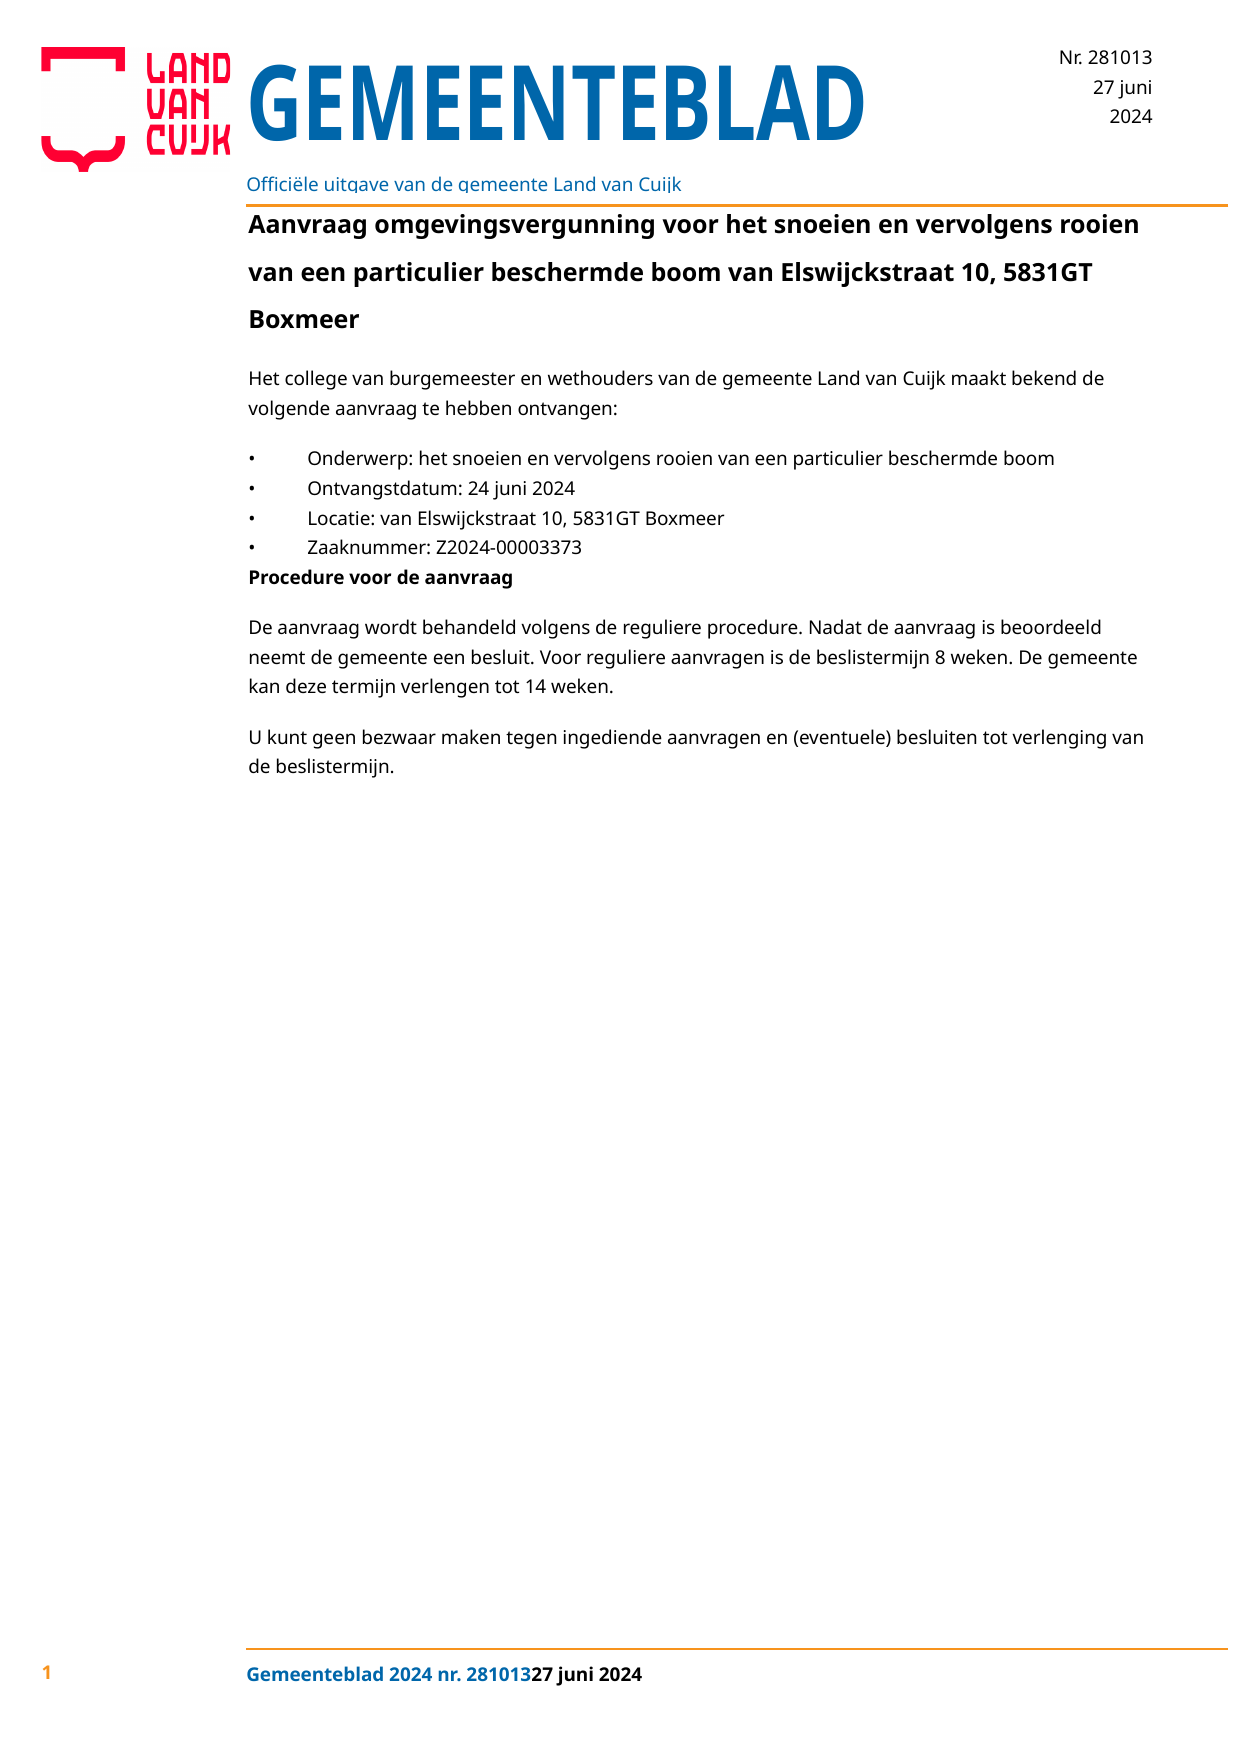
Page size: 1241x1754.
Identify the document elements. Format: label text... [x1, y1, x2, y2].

text Het college van burgemeester en wethouders van de gemeente Land van Cuijk maakt bekend de volgende aanvraag te hebben ontvangen: [248, 366, 1152, 421]
text Procedure voor de aanvraag [248, 564, 1152, 589]
text Aanvraag omgevingsvergunning voor het snoeien en vervolgens rooien van een particulier beschermde boom van Elswijckstraat 10, 5831GT Boxmeer [248, 207, 1152, 336]
text De aanvraag wordt behandeld volgens de reguliere procedure. Nadat de aanvraag is beoordeeld neemt de gemeente een besluit. Voor reguliere aanvragen is de beslistermijn 8 weken. De gemeente kan deze termijn verlengen tot 14 weken. [248, 614, 1152, 699]
list Ontvangstdatum: 24 juni 2024 [248, 475, 1152, 501]
list Onderwerp: het snoeien en vervolgens rooien van een particulier beschermde boom [248, 446, 1152, 471]
picture [41, 47, 231, 172]
list Locatie: van Elswijckstraat 10, 5831GT Boxmeer [248, 505, 1152, 530]
list Zaaknummer: Z2024-00003373 [248, 534, 1152, 560]
text U kunt geen bezwaar maken tegen ingediende aanvragen en (eventuele) besluiten tot verlenging van de beslistermijn. [248, 724, 1152, 779]
